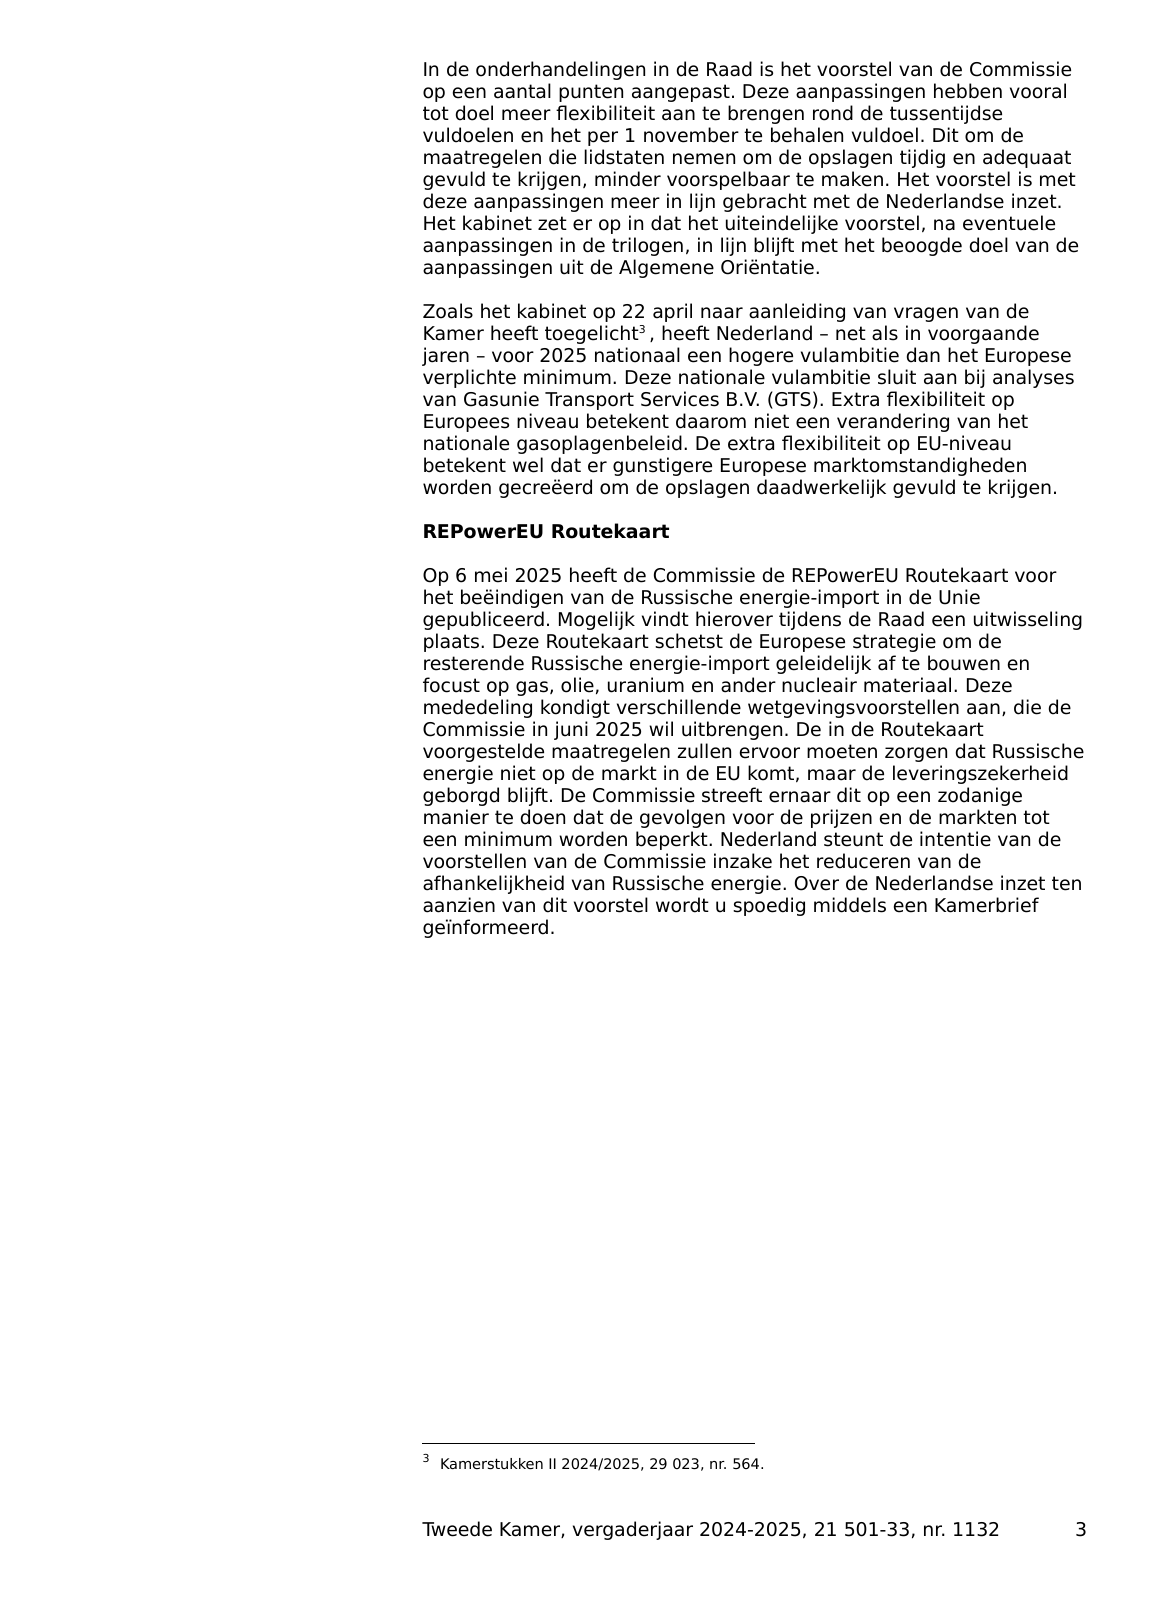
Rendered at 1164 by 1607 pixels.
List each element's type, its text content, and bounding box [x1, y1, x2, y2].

text Zoals het kabinet op 22 april naar aanleiding van vragen van de Kamer heeft toegelicht, heeft Nederland – net als in voorgaande jaren – voor 2025 nationaal een hogere vulambitie dan het Europese verplichte minimum. Deze nationale vulambitie sluit aan bij analyses van Gasunie Transport Services B.V. (GTS). Extra flexibiliteit op Europees niveau betekent daarom niet een verandering van het nationale gasoplagenbeleid. De extra flexibiliteit op EU-niveau betekent wel dat er gunstigere Europese marktomstandigheden worden gecreëerd om de opslagen daadwerkelijk gevuld te krijgen. [422, 301, 1087, 499]
text Kamerstukken II 2024/2025, 29 023, nr. 564. [422, 1452, 1087, 1474]
text In de onderhandelingen in de Raad is het voorstel van de Commissie op een aantal punten aangepast. Deze aanpassingen hebben vooral tot doel meer flexibiliteit aan te brengen rond de tussentijdse vuldoelen en het per 1 november te behalen vuldoel. Dit om de maatregelen die lidstaten nemen om de opslagen tijdig en adequaat gevuld te krijgen, minder voorspelbaar te maken. Het voorstel is met deze aanpassingen meer in lijn gebracht met de Nederlandse inzet. Het kabinet zet er op in dat het uiteindelijke voorstel, na eventuele aanpassingen in de trilogen, in lijn blijft met het beoogde doel van de aanpassingen uit de Algemene Oriëntatie. [422, 59, 1087, 279]
text Op 6 mei 2025 heeft de Commissie de REPowerEU Routekaart voor het beëindigen van de Russische energie-import in de Unie gepubliceerd. Mogelijk vindt hierover tijdens de Raad een uitwisseling plaats. Deze Routekaart schetst de Europese strategie om de resterende Russische energie-import geleidelijk af te bouwen en focust op gas, olie, uranium en ander nucleair materiaal. Deze mededeling kondigt verschillende wetgevingsvoorstellen aan, die de Commissie in juni 2025 wil uitbrengen. De in de Routekaart voorgestelde maatregelen zullen ervoor moeten zorgen dat Russische energie niet op de markt in de EU komt, maar de leveringszekerheid geborgd blijft. De Commissie streeft ernaar dit op een zodanige manier te doen dat de gevolgen voor de prijzen en de markten tot een minimum worden beperkt. Nederland steunt de intentie van de voorstellen van de Commissie inzake het reduceren van de afhankelijkheid van Russische energie. Over de Nederlandse inzet ten aanzien van dit voorstel wordt u spoedig middels een Kamerbrief geïnformeerd. [422, 565, 1087, 939]
subtitle REPowerEU Routekaart [422, 521, 1087, 543]
